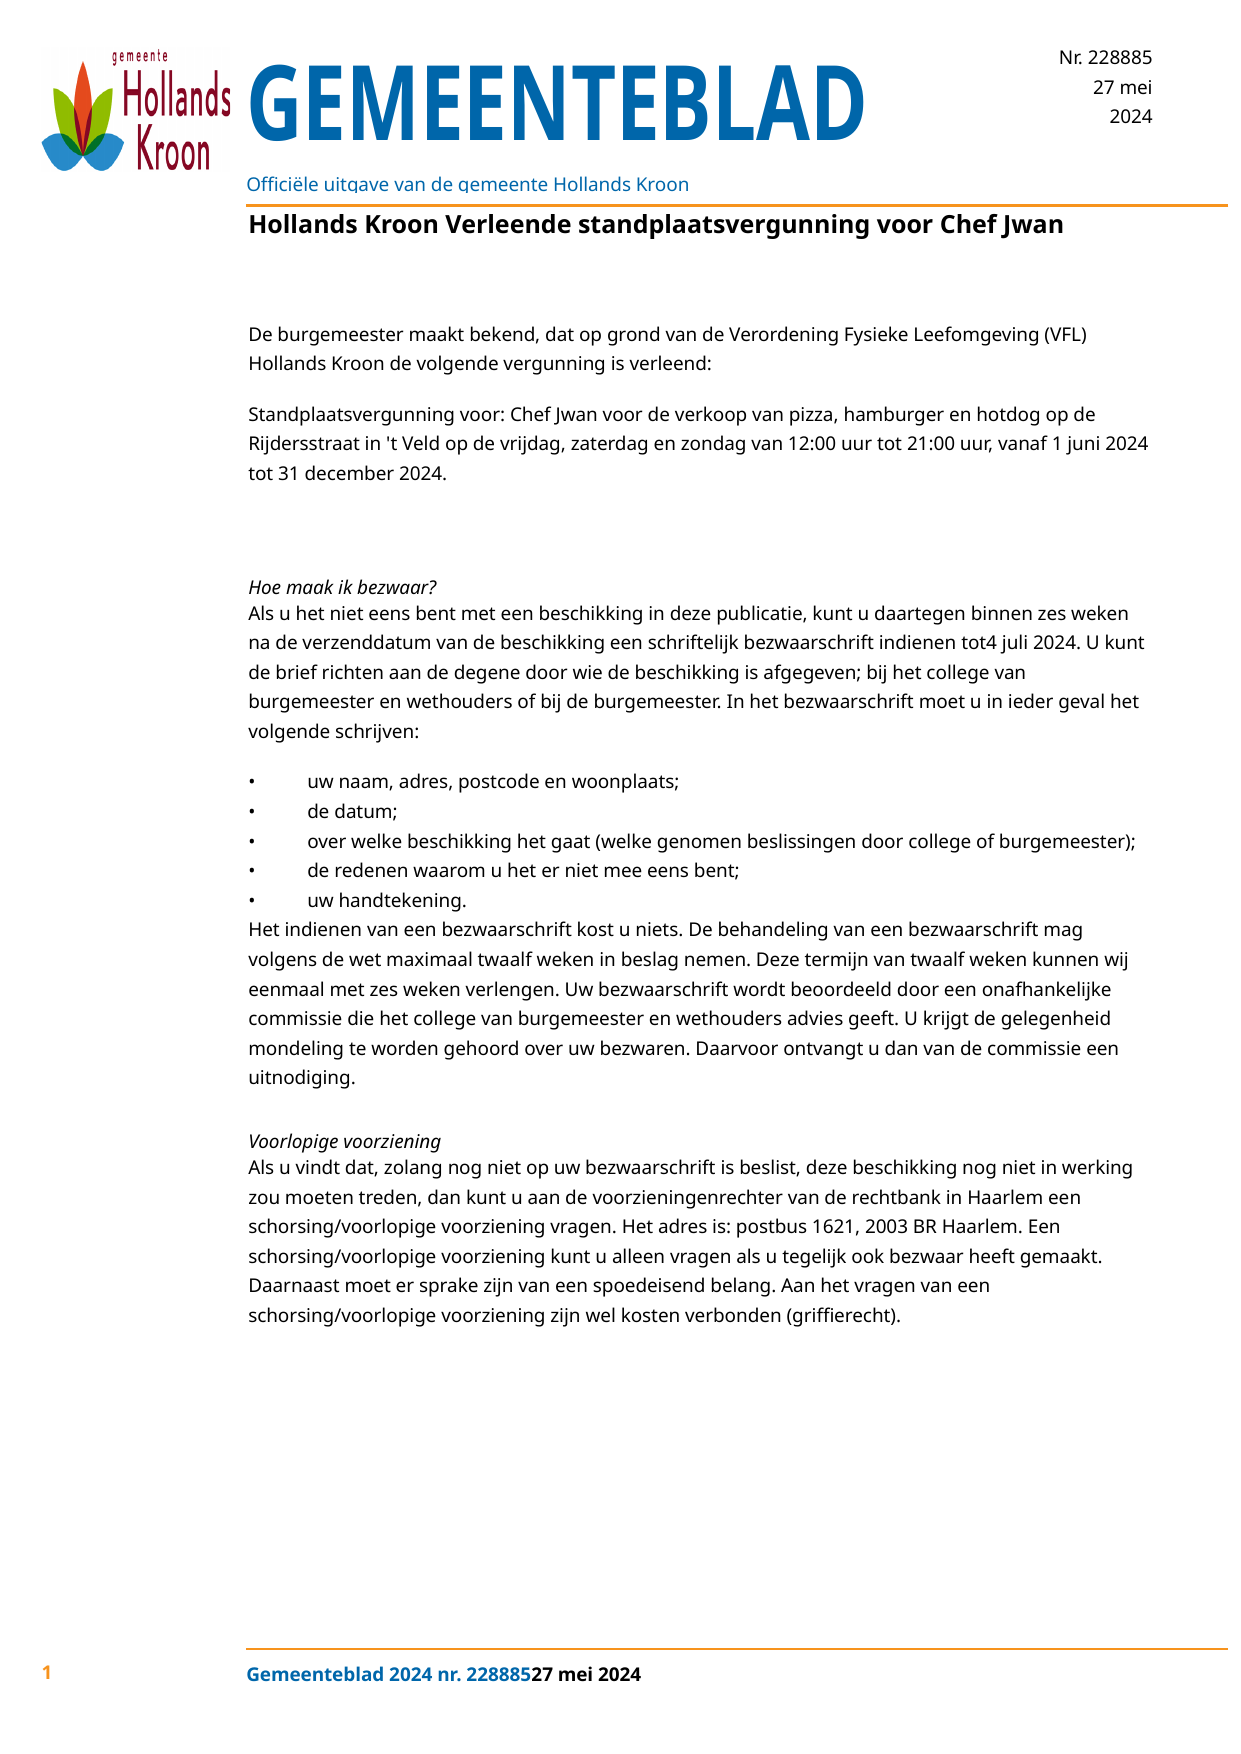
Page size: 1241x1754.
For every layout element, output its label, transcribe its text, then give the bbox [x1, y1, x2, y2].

list over welke beschikking het gaat (welke genomen beslissingen door college of burgemeester); [248, 828, 1152, 854]
list de redenen waarom u het er niet mee eens bent; [248, 857, 1152, 883]
text Standplaatsvergunning voor: Chef Jwan voor de verkoop van pizza, hamburger en hotdog op de Rijdersstraat in 't Veld op de vrijdag, zaterdag en zondag van 12:00 uur tot 21:00 uur, vanaf 1 juni 2024 tot 31 december 2024. [248, 401, 1152, 486]
text Het indienen van een bezwaarschrift kost u niets. De behandeling van een bezwaarschrift mag volgens de wet maximaal twaalf weken in beslag nemen. Deze termijn van twaalf weken kunnen wij eenmaal met zes weken verlengen. Uw bezwaarschrift wordt beoordeeld door een onafhankelijke commissie die het college van burgemeester en wethouders advies geeft. U krijgt de gelegenheid mondeling te worden gehoord over uw bezwaren. Daarvoor ontvangt u dan van de commissie een uitnodiging. [248, 917, 1152, 1090]
text Hollands Kroon Verleende standplaatsvergunning voor Chef Jwan [248, 207, 1152, 241]
text Voorlopige voorziening [248, 1128, 1152, 1154]
list uw naam, adres, postcode en woonplaats; [248, 769, 1152, 794]
text Als u het niet eens bent met een beschikking in deze publicatie, kunt u daartegen binnen zes weken na de verzenddatum van de beschikking een schriftelijk bezwaarschrift indienen tot4 juli 2024. U kunt de brief richten aan de degene door wie de beschikking is afgegeven; bij het college van burgemeester en wethouders of bij de burgemeester. In het bezwaarschrift moet u in ieder geval het volgende schrijven: [248, 600, 1152, 744]
text Als u vindt dat, zolang nog niet op uw bezwaarschrift is beslist, deze beschikking nog niet in werking zou moeten treden, dan kunt u aan de voorzieningenrechter van de rechtbank in Haarlem een schorsing/voorlopige voorziening vragen. Het adres is: postbus 1621, 2003 BR Haarlem. Een schorsing/voorlopige voorziening kunt u alleen vragen als u tegelijk ook bezwaar heeft gemaakt. Daarnaast moet er sprake zijn van een spoedeisend belang. Aan het vragen van een schorsing/voorlopige voorziening zijn wel kosten verbonden (griffierecht). [248, 1154, 1152, 1328]
text Hoe maak ik bezwaar? [248, 574, 1152, 600]
list uw handtekening. [248, 887, 1152, 913]
list de datum; [248, 798, 1152, 824]
picture [41, 47, 231, 172]
text De burgemeester maakt bekend, dat op grond van de Verordening Fysieke Leefomgeving (VFL) Hollands Kroon de volgende vergunning is verleend: [248, 321, 1152, 376]
